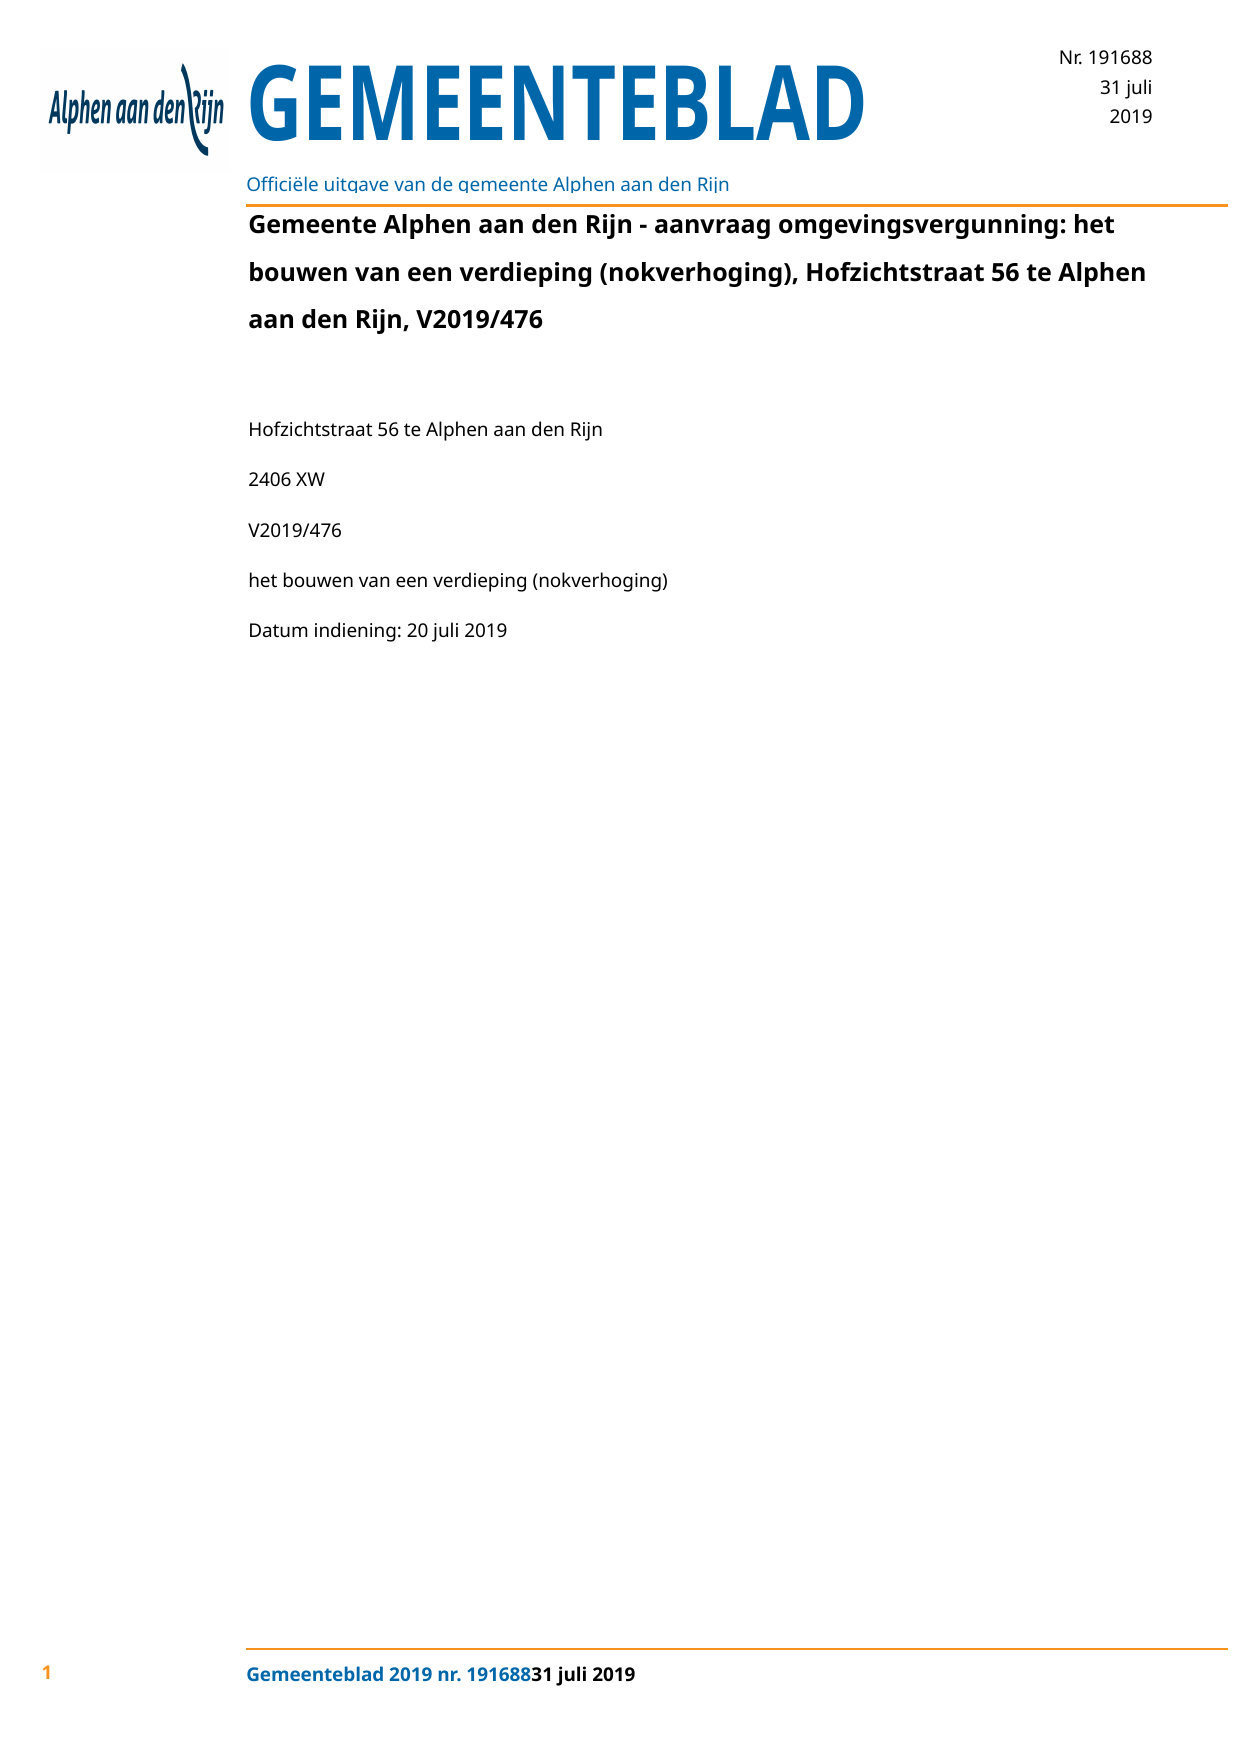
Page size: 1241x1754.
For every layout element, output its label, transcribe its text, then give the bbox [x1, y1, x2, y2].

text Datum indiening: 20 juli 2019 [248, 618, 1152, 643]
text V2019/476 [248, 517, 1152, 542]
picture [41, 47, 231, 172]
text het bouwen van een verdieping (nokverhoging) [248, 567, 1152, 593]
text Hofzichtstraat 56 te Alphen aan den Rijn [248, 416, 1152, 442]
text 2406 XW [248, 466, 1152, 492]
text Gemeente Alphen aan den Rijn - aanvraag omgevingsvergunning: het bouwen van een verdieping (nokverhoging), Hofzichtstraat 56 te Alphen aan den Rijn, V2019/476 [248, 207, 1152, 336]
